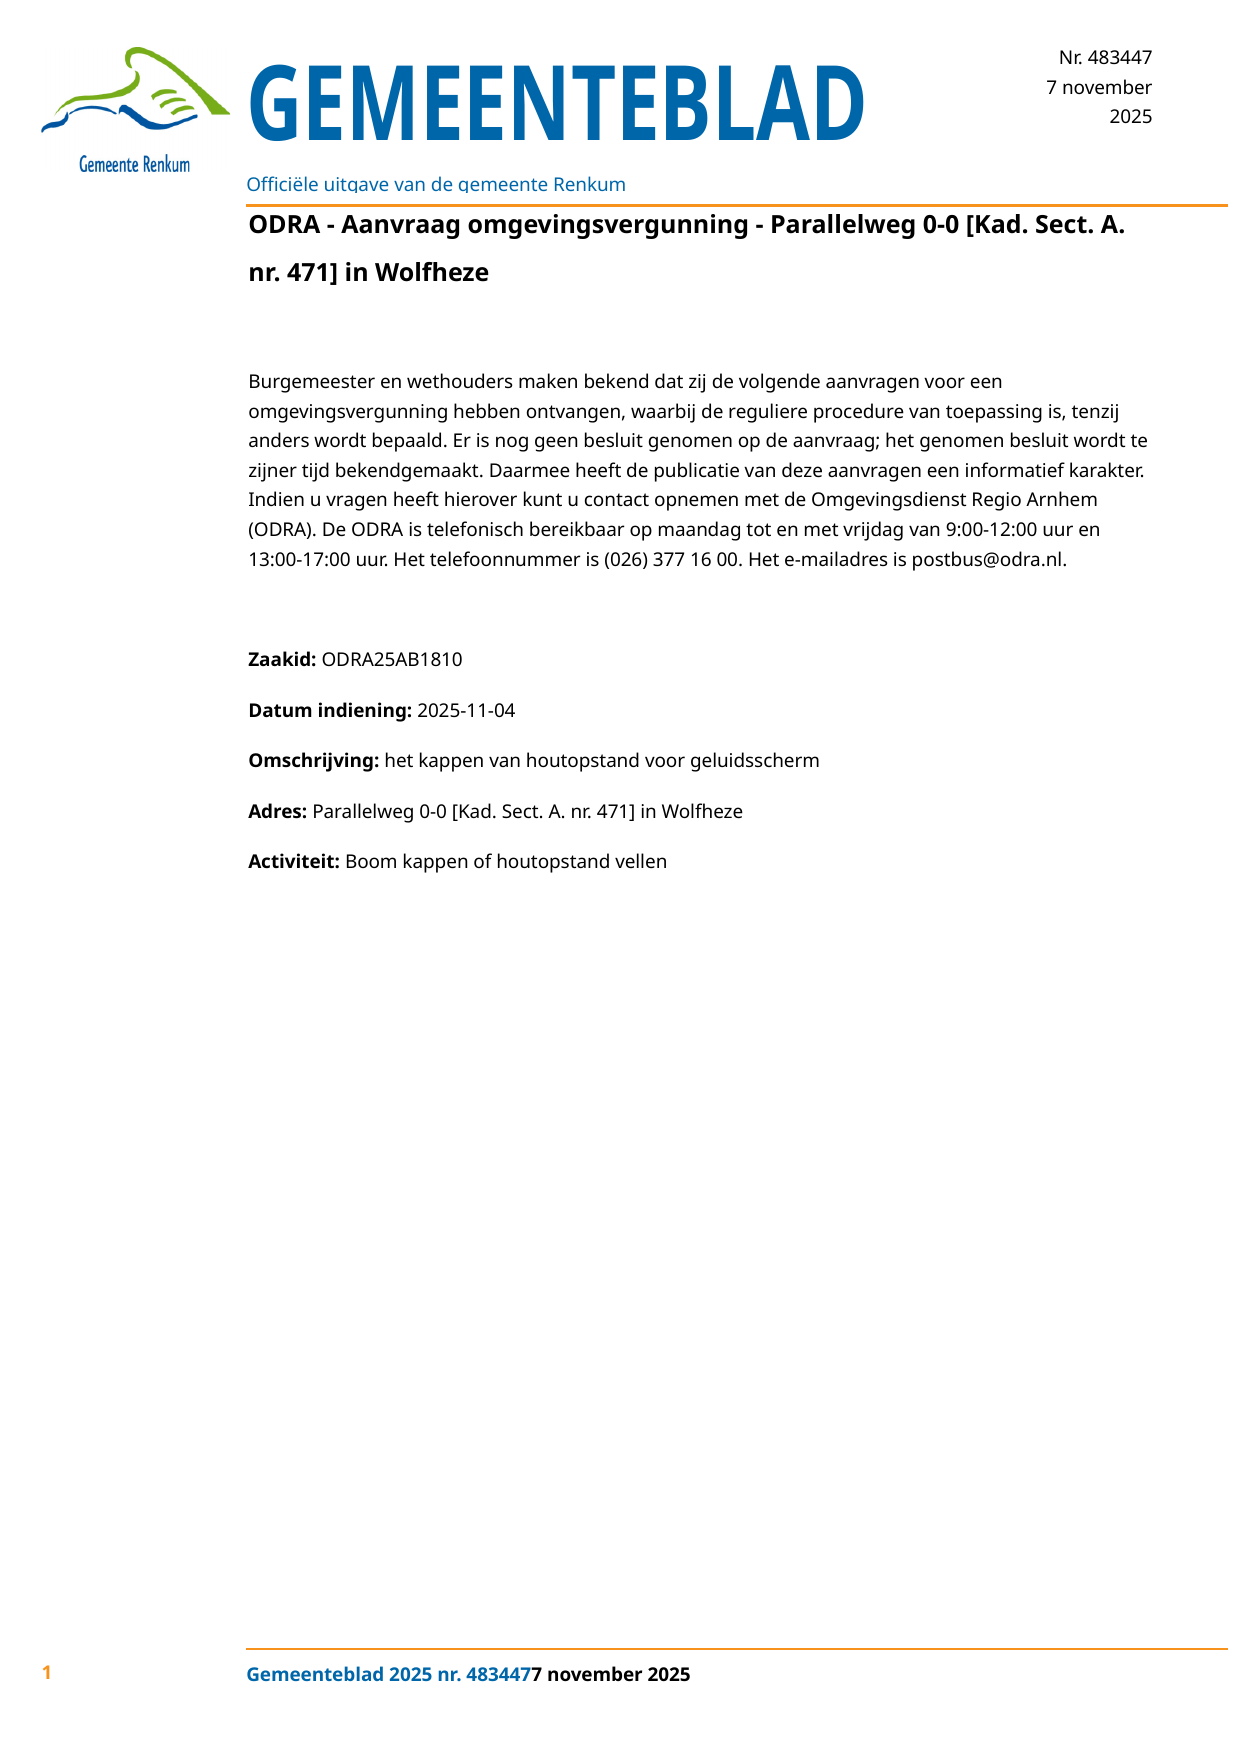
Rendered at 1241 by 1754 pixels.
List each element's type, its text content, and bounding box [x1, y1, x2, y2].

text ODRA - Aanvraag omgevingsvergunning - Parallelweg 0-0 [Kad. Sect. A. nr. 471] in Wolfheze [248, 207, 1152, 288]
text Activiteit: Boom kappen of houtopstand vellen [248, 848, 1152, 874]
picture [41, 47, 231, 172]
text Adres: Parallelweg 0-0 [Kad. Sect. A. nr. 471] in Wolfheze [248, 798, 1152, 824]
text Omschrijving: het kappen van houtopstand voor geluidsscherm [248, 747, 1152, 773]
text Datum indiening: 2025-11-04 [248, 697, 1152, 723]
text Burgemeester en wethouders maken bekend dat zij de volgende aanvragen voor een omgevingsvergunning hebben ontvangen, waarbij de reguliere procedure van toepassing is, tenzij anders wordt bepaald. Er is nog geen besluit genomen op de aanvraag; het genomen besluit wordt te zijner tijd bekendgemaakt. Daarmee heeft de publicatie van deze aanvragen een informatief karakter. Indien u vragen heeft hierover kunt u contact opnemen met de Omgevingsdienst Regio Arnhem (ODRA). De ODRA is telefonisch bereikbaar op maandag tot en met vrijdag van 9:00-12:00 uur en 13:00-17:00 uur. Het telefoonnummer is (026) 377 16 00. Het e-mailadres is postbus@odra.nl. [248, 368, 1152, 572]
text Zaakid: ODRA25AB1810 [248, 647, 1152, 672]
